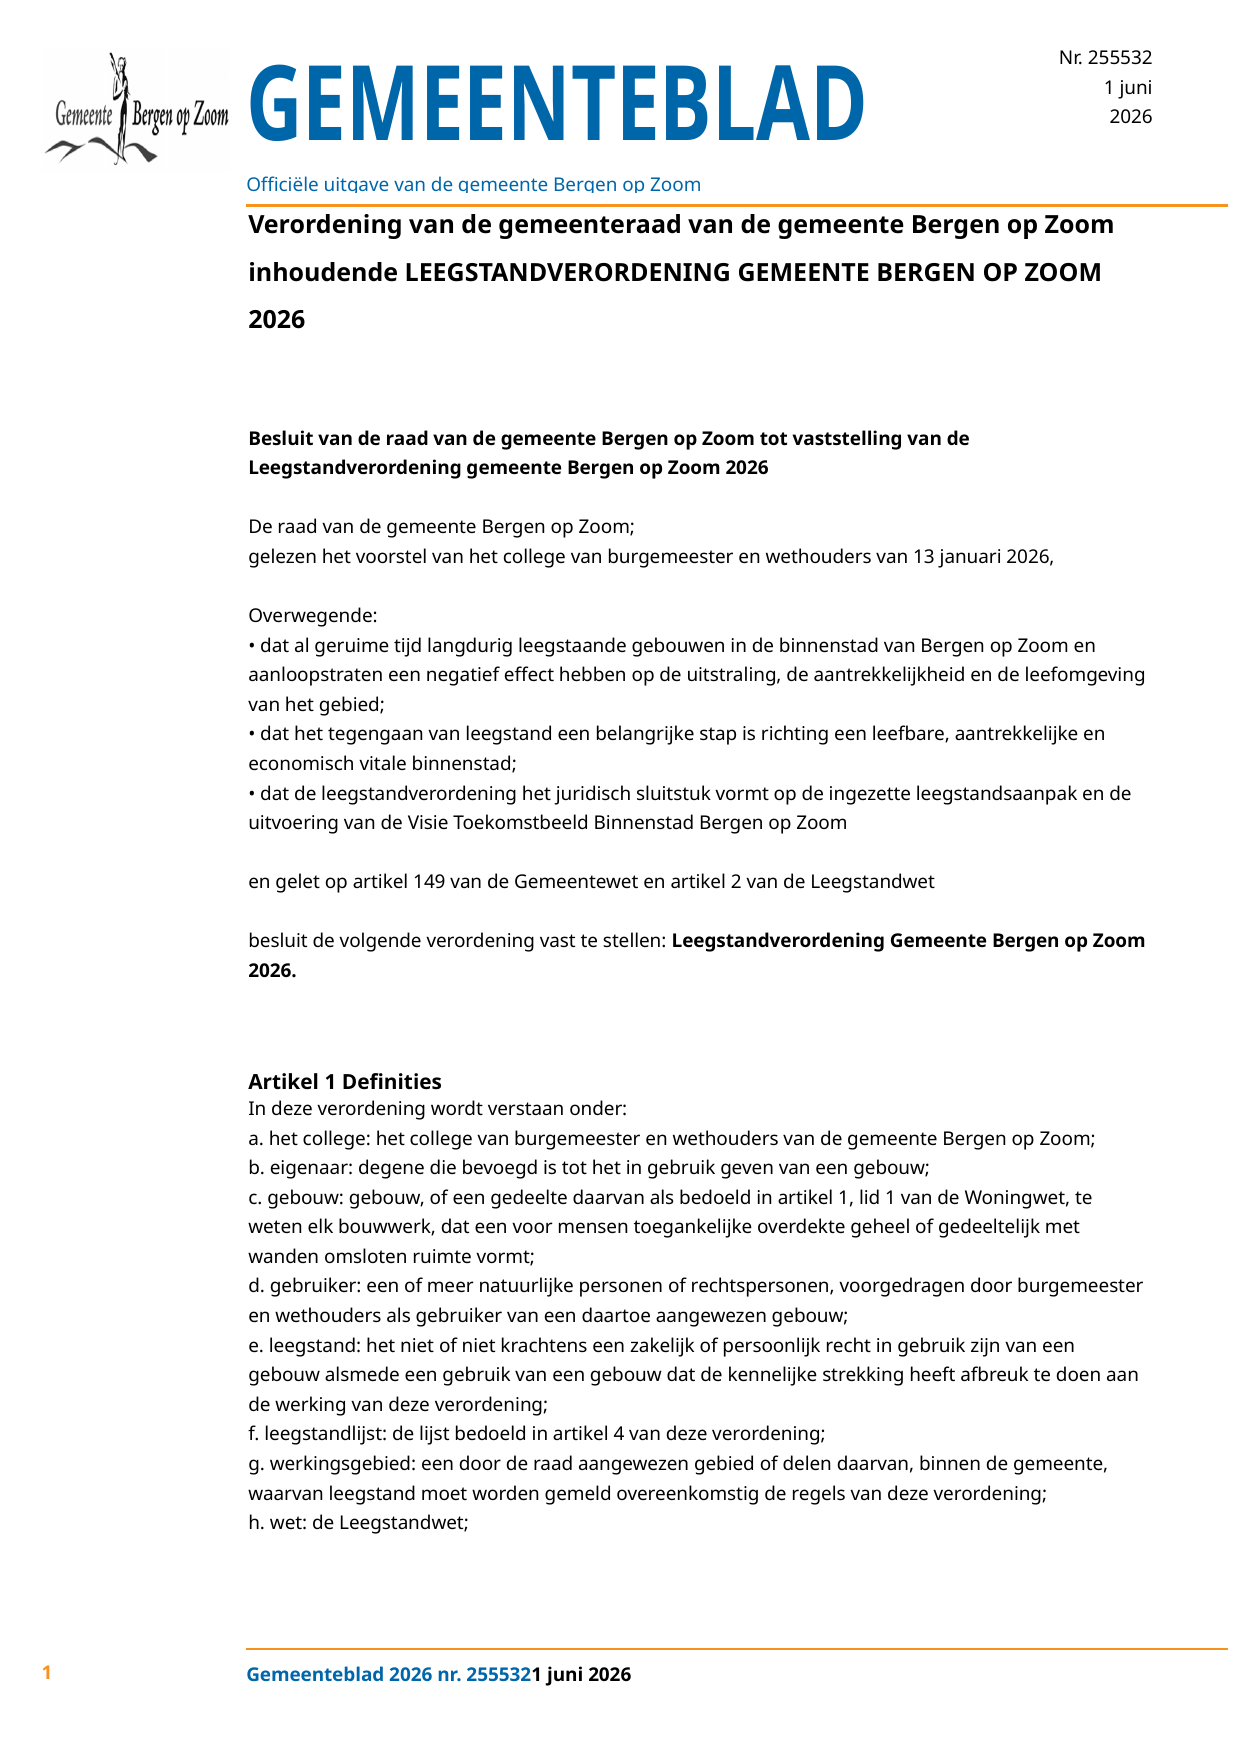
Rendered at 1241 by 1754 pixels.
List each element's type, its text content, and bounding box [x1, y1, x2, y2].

text b. eigenaar: degene die bevoegd is tot het in gebruik geven van een gebouw; [248, 1154, 1152, 1180]
picture [41, 47, 231, 172]
text e. leegstand: het niet of niet krachtens een zakelijk of persoonlijk recht in gebruik zijn van een gebouw alsmede een gebruik van een gebouw dat de kennelijke strekking heeft afbreuk te doen aan de werking van deze verordening; [248, 1332, 1152, 1417]
text Besluit van de raad van de gemeente Bergen op Zoom tot vaststelling van de Leegstandverordening gemeente Bergen op Zoom 2026 [248, 425, 1152, 480]
text h. wet: de Leegstandwet; [248, 1509, 1152, 1535]
text In deze verordening wordt verstaan onder: [248, 1095, 1152, 1121]
text c. gebouw: gebouw, of een gedeelte daarvan als bedoeld in artikel 1, lid 1 van de Woningwet, te weten elk bouwwerk, dat een voor mensen toegankelijke overdekte geheel of gedeeltelijk met wanden omsloten ruimte vormt; [248, 1184, 1152, 1269]
text a. het college: het college van burgemeester en wethouders van de gemeente Bergen op Zoom; [248, 1125, 1152, 1151]
text d. gebruiker: een of meer natuurlijke personen of rechtspersonen, voorgedragen door burgemeester en wethouders als gebruiker van een daartoe aangewezen gebouw; [248, 1273, 1152, 1328]
text • dat het tegengaan van leegstand een belangrijke stap is richting een leefbare, aantrekkelijke en economisch vitale binnenstad; [248, 721, 1152, 776]
text Overwegende: [248, 602, 1152, 628]
text f. leegstandlijst: de lijst bedoeld in artikel 4 van deze verordening; [248, 1421, 1152, 1446]
text en gelet op artikel 149 van de Gemeentewet en artikel 2 van de Leegstandwet [248, 868, 1152, 894]
text gelezen het voorstel van het college van burgemeester en wethouders van 13 januari 2026, [248, 543, 1152, 569]
text • dat de leegstandverordening het juridisch sluitstuk vormt op de ingezette leegstandsaanpak en de uitvoering van de Visie Toekomstbeeld Binnenstad Bergen op Zoom [248, 780, 1152, 835]
text • dat al geruime tijd langdurig leegstaande gebouwen in de binnenstad van Bergen op Zoom en aanloopstraten een negatief effect hebben op de uitstraling, de aantrekkelijkheid en de leefomgeving van het gebied; [248, 632, 1152, 717]
text Artikel 1 Definities [248, 1067, 1152, 1095]
text g. werkingsgebied: een door de raad aangewezen gebied of delen daarvan, binnen de gemeente, waarvan leegstand moet worden gemeld overeenkomstig de regels van deze verordening; [248, 1450, 1152, 1506]
text besluit de volgende verordening vast te stellen: Leegstandverordening Gemeente Bergen op Zoom 2026. [248, 928, 1152, 983]
text Verordening van de gemeenteraad van de gemeente Bergen op Zoom inhoudende LEEGSTANDVERORDENING GEMEENTE BERGEN OP ZOOM 2026 [248, 207, 1152, 336]
text De raad van de gemeente Bergen op Zoom; [248, 513, 1152, 539]
